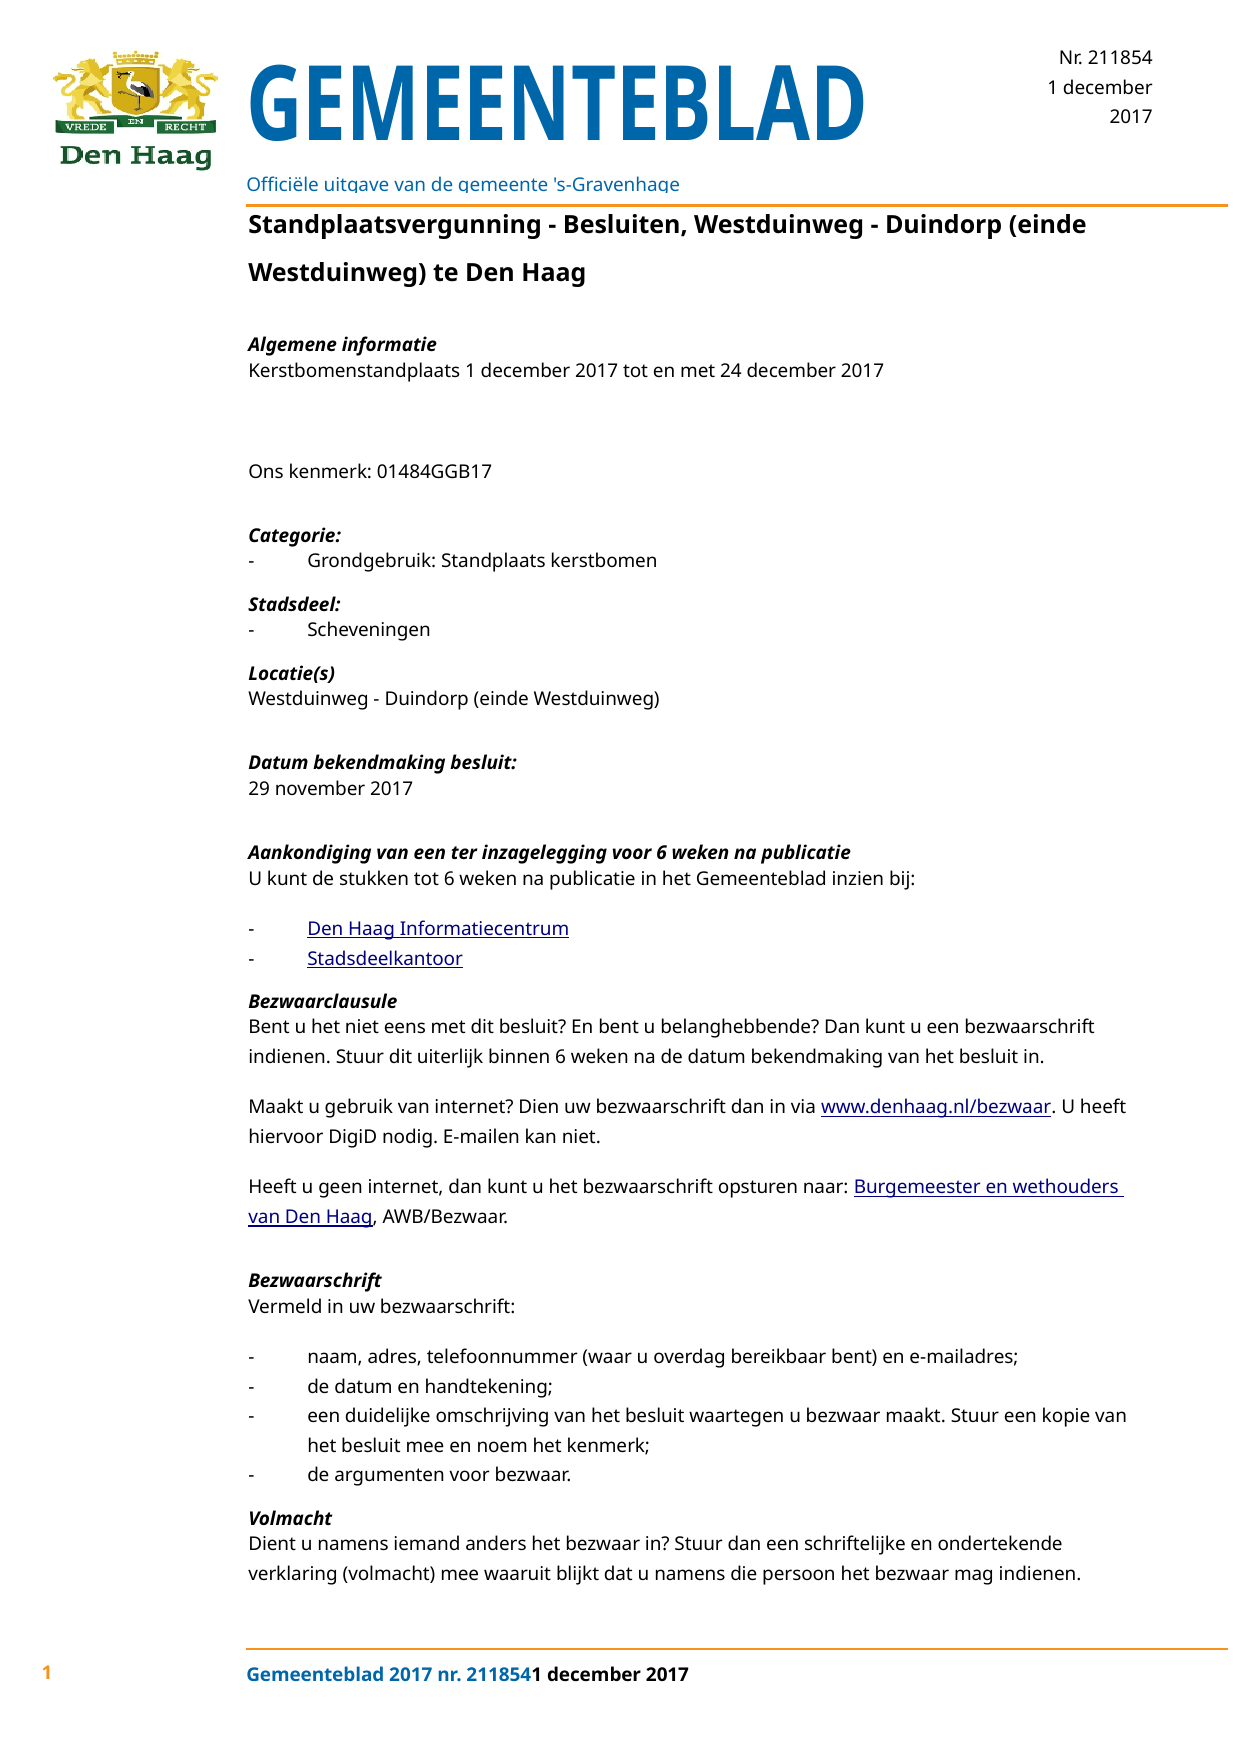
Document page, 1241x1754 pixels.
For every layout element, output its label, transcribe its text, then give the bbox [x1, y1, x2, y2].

text Ons kenmerk: 01484GGB17 [248, 458, 1152, 484]
text Heeft u geen internet, dan kunt u het bezwaarschrift opsturen naar: Burgemeester en wethouders van Den Haag, AWB/Bezwaar. [248, 1174, 1152, 1229]
list Den Haag Informatiecentrum [248, 915, 1152, 941]
text Bezwaarclausule [248, 988, 1152, 1014]
text Categorie: [248, 522, 1152, 548]
text Dient u namens iemand anders het bezwaar in? Stuur dan een schriftelijke en ondertekende verklaring (volmacht) mee waaruit blijkt dat u namens die persoon het bezwaar mag indienen. [248, 1531, 1152, 1586]
text Stadsdeel: [248, 591, 1152, 617]
list Scheveningen [248, 617, 1152, 642]
text Bezwaarschrift [248, 1267, 1152, 1293]
picture [41, 47, 231, 172]
text Bent u het niet eens met dit besluit? En bent u belanghebbende? Dan kunt u een bezwaarschrift indienen. Stuur dit uiterlijk binnen 6 weken na de datum bekendmaking van het besluit in. [248, 1014, 1152, 1069]
list Stadsdeelkantoor [248, 945, 1152, 971]
list naam, adres, telefoonnummer (waar u overdag bereikbaar bent) en e-mailadres; [248, 1343, 1152, 1369]
list de datum en handtekening; [248, 1373, 1152, 1399]
list Grondgebruik: Standplaats kerstbomen [248, 548, 1152, 573]
text Kerstbomenstandplaats 1 december 2017 tot en met 24 december 2017 [248, 357, 1152, 383]
text Vermeld in uw bezwaarschrift: [248, 1293, 1152, 1319]
text Westduinweg - Duindorp (einde Westduinweg) [248, 685, 1152, 711]
text 29 november 2017 [248, 775, 1152, 801]
text U kunt de stukken tot 6 weken na publicatie in het Gemeenteblad inzien bij: [248, 865, 1152, 891]
text Standplaatsvergunning - Besluiten, Westduinweg - Duindorp (einde Westduinweg) te Den Haag [248, 207, 1152, 288]
list een duidelijke omschrijving van het besluit waartegen u bezwaar maakt. Stuur een kopie van het besluit mee en noem het kenmerk; [248, 1402, 1152, 1458]
text Aankondiging van een ter inzagelegging voor 6 weken na publicatie [248, 839, 1152, 865]
text Datum bekendmaking besluit: [248, 749, 1152, 775]
text Volmacht [248, 1505, 1152, 1531]
text Maakt u gebruik van internet? Dien uw bezwaarschrift dan in via www.denhaag.nl/bezwaar. U heeft hiervoor DigiD nodig. E-mailen kan niet. [248, 1094, 1152, 1149]
list de argumenten voor bezwaar. [248, 1462, 1152, 1487]
text Algemene informatie [248, 331, 1152, 357]
text Locatie(s) [248, 660, 1152, 685]
